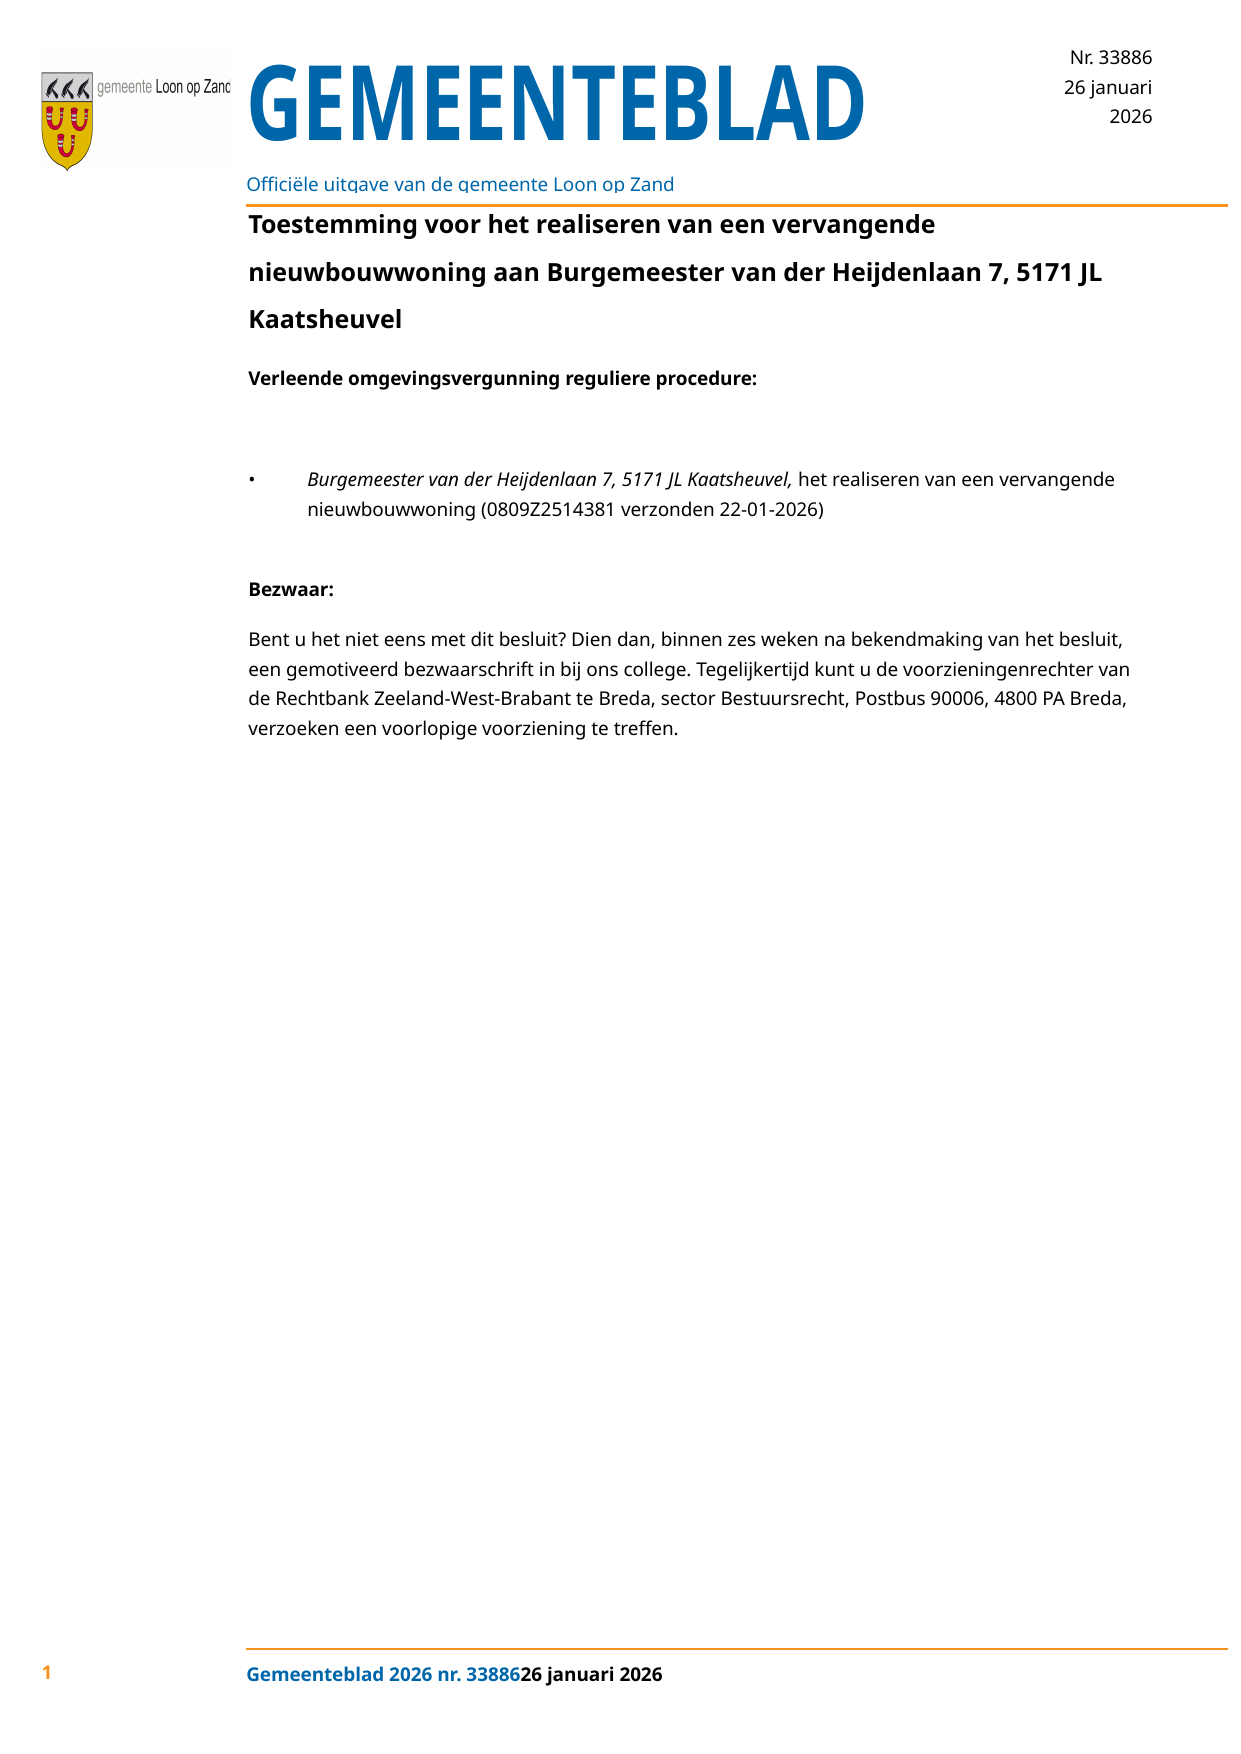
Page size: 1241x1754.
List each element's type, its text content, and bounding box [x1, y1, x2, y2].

text Verleende omgevingsvergunning reguliere procedure: [248, 366, 1152, 391]
picture [41, 47, 231, 172]
list Burgemeester van der Heijdenlaan 7, 5171 JL Kaatsheuvel, het realiseren van een vervangende nieuwbouwwoning (0809Z2514381 verzonden 22-01-2026) [248, 466, 1152, 522]
text Bent u het niet eens met dit besluit? Dien dan, binnen zes weken na bekendmaking van het besluit, een gemotiveerd bezwaarschrift in bij ons college. Tegelijkertijd kunt u de voorzieningenrechter van de Rechtbank Zeeland-West-Brabant te Breda, sector Bestuursrecht, Postbus 90006, 4800 PA Breda, verzoeken een voorlopige voorziening te treffen. [248, 626, 1152, 741]
text Bezwaar: [248, 576, 1152, 602]
text Toestemming voor het realiseren van een vervangende nieuwbouwwoning aan Burgemeester van der Heijdenlaan 7, 5171 JL Kaatsheuvel [248, 207, 1152, 336]
